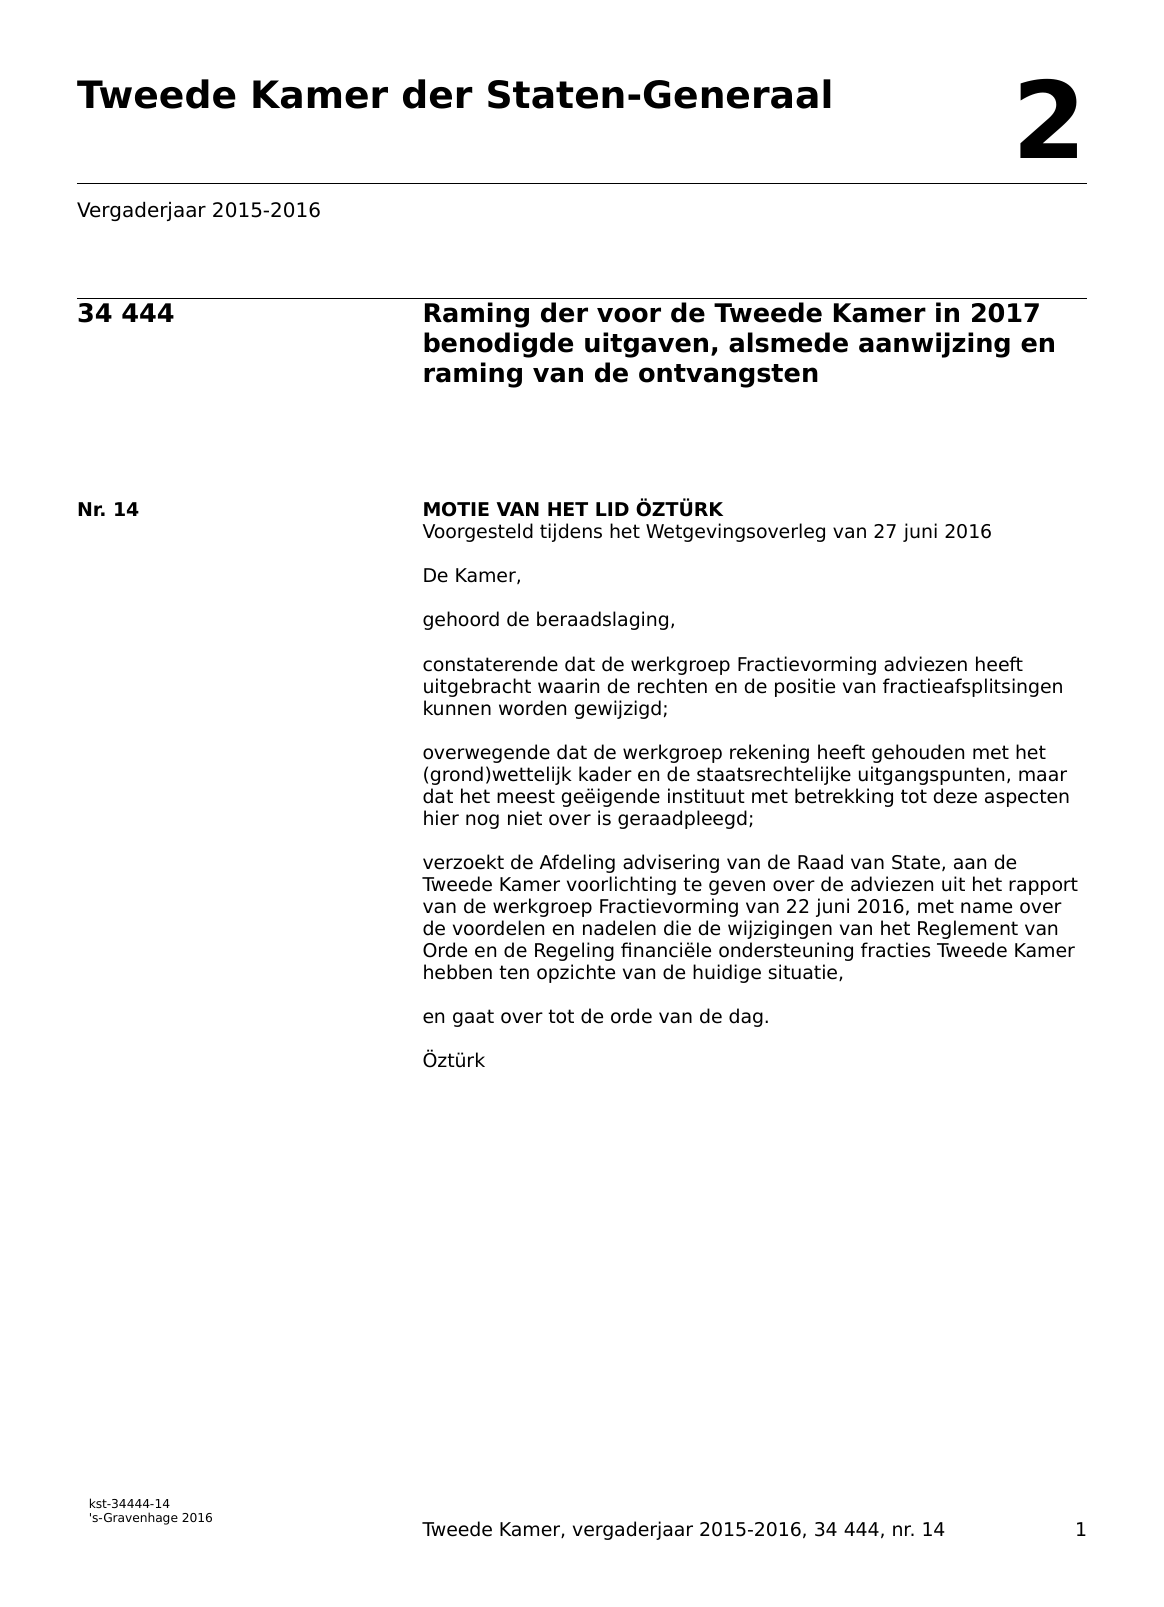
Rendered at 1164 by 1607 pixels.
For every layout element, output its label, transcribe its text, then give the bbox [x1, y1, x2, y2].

subtitle Nr. 14 MOTIE VAN HET LID ÖZTÜRK [77, 499, 1087, 521]
text De Kamer, [422, 565, 1087, 587]
table_header 2 [886, 59, 1087, 183]
table_header Tweede Kamer der Staten-Generaal [77, 59, 886, 183]
text Öztürk [422, 1050, 1087, 1072]
text gehoord de beraadslaging, [422, 609, 1087, 631]
table_cell Vergaderjaar 2015-2016 [77, 184, 1087, 298]
text constaterende dat de werkgroep Fractievorming adviezen heeft uitgebracht waarin de rechten en de positie van fractieafsplitsingen kunnen worden gewijzigd; [422, 653, 1087, 719]
text verzoekt de Afdeling advisering van de Raad van State, aan de Tweede Kamer voorlichting te geven over de adviezen uit het rapport van de werkgroep Fractievorming van 22 juni 2016, met name over de voordelen en nadelen die de wijzigingen van het Reglement van Orde en de Regeling financiële ondersteuning fracties Tweede Kamer hebben ten opzichte van de huidige situatie, [422, 852, 1087, 984]
text 's-Gravenhage 2016 [88, 1511, 323, 1525]
text kst-34444-14 [88, 1497, 323, 1511]
subtitle 34 444 Raming der voor de Tweede Kamer in 2017 benodigde uitgaven, alsmede aanwijzing en raming van de ontvangsten [77, 299, 1087, 388]
text overwegende dat de werkgroep rekening heeft gehouden met het (grond)wettelijk kader en de staatsrechtelijke uitgangspunten, maar dat het meest geëigende instituut met betrekking tot deze aspecten hier nog niet over is geraadpleegd; [422, 742, 1087, 829]
text Voorgesteld tijdens het Wetgevingsoverleg van 27 juni 2016 [422, 521, 1087, 543]
text en gaat over tot de orde van de dag. [422, 1006, 1087, 1028]
